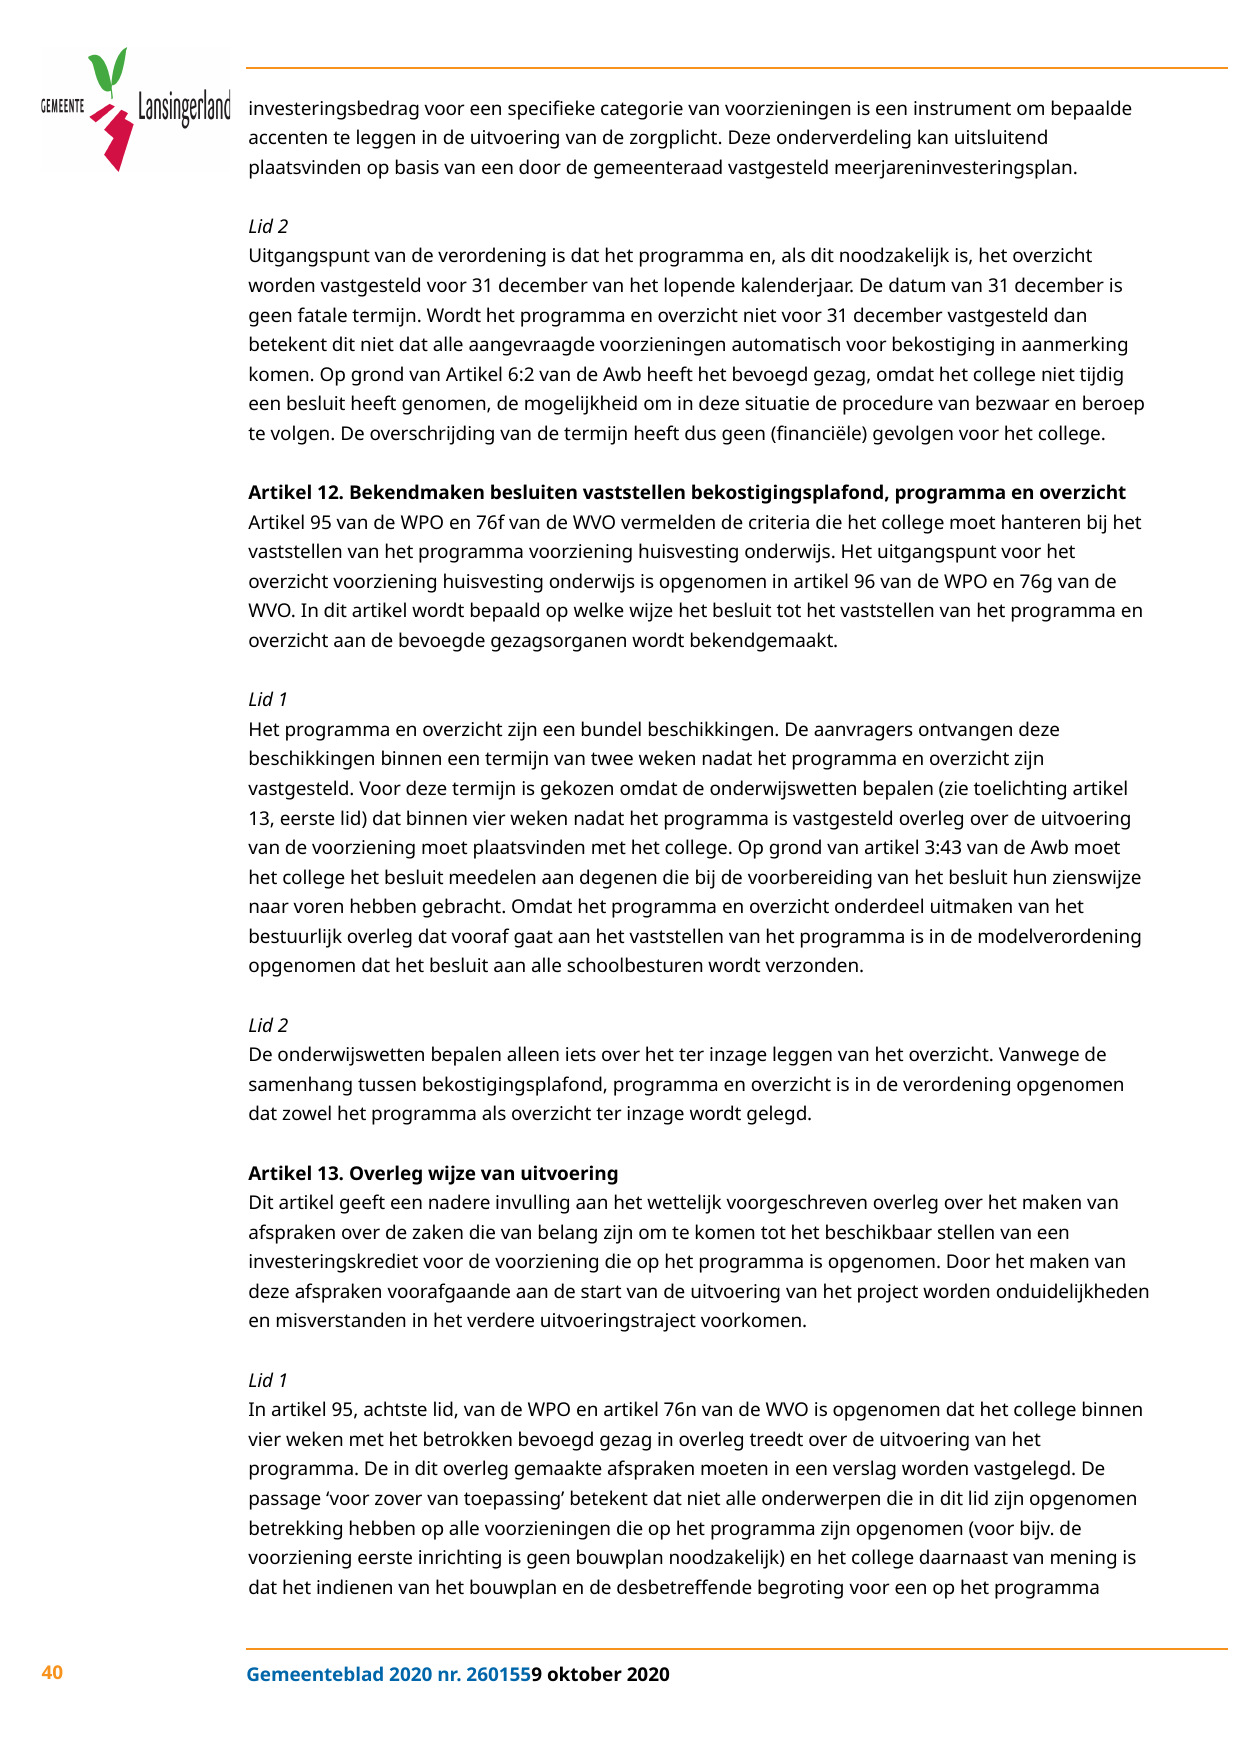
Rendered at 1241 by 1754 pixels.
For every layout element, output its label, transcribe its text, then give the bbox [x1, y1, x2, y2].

text De onderwijswetten bepalen alleen iets over het ter inzage leggen van het overzicht. Vanwege de samenhang tussen bekostigingsplafond, programma en overzicht is in de verordening opgenomen dat zowel het programma als overzicht ter inzage wordt gelegd. [248, 1041, 1152, 1126]
text Lid 1 [248, 686, 1152, 712]
text Uitgangspunt van de verordening is dat het programma en, als dit noodzakelijk is, het overzicht worden vastgesteld voor 31 december van het lopende kalenderjaar. De datum van 31 december is geen fatale termijn. Wordt het programma en overzicht niet voor 31 december vastgesteld dan betekent dit niet dat alle aangevraagde voorzieningen automatisch voor bekostiging in aanmerking komen. Op grond van Artikel 6:2 van de Awb heeft het bevoegd gezag, omdat het college niet tijdig een besluit heeft genomen, de mogelijkheid om in deze situatie de procedure van bezwaar en beroep te volgen. De overschrijding van de termijn heeft dus geen (financiële) gevolgen voor het college. [248, 243, 1152, 446]
picture [41, 47, 231, 172]
text investeringsbedrag voor een specifieke categorie van voorzieningen is een instrument om bepaalde accenten te leggen in de uitvoering van de zorgplicht. Deze onderverdeling kan uitsluitend plaatsvinden op basis van een door de gemeenteraad vastgesteld meerjareninvesteringsplan. [248, 95, 1152, 180]
text Artikel 13. Overleg wijze van uitvoering [248, 1160, 1152, 1186]
text Het programma en overzicht zijn een bundel beschikkingen. De aanvragers ontvangen deze beschikkingen binnen een termijn van twee weken nadat het programma en overzicht zijn vastgesteld. Voor deze termijn is gekozen omdat de onderwijswetten bepalen (zie toelichting artikel 13, eerste lid) dat binnen vier weken nadat het programma is vastgesteld overleg over de uitvoering van de voorziening moet plaatsvinden met het college. Op grond van artikel 3:43 van de Awb moet het college het besluit meedelen aan degenen die bij de voorbereiding van het besluit hun zienswijze naar voren hebben gebracht. Omdat het programma en overzicht onderdeel uitmaken van het bestuurlijk overleg dat vooraf gaat aan het vaststellen van het programma is in de modelverordening opgenomen dat het besluit aan alle schoolbesturen wordt verzonden. [248, 716, 1152, 978]
text Lid 2 [248, 213, 1152, 239]
text Lid 1 [248, 1367, 1152, 1393]
text Artikel 12. Bekendmaken besluiten vaststellen bekostigingsplafond, programma en overzicht [248, 479, 1152, 505]
text In artikel 95, achtste lid, van de WPO en artikel 76n van de WVO is opgenomen dat het college binnen vier weken met het betrokken bevoegd gezag in overleg treedt over de uitvoering van het programma. De in dit overleg gemaakte afspraken moeten in een verslag worden vastgelegd. De passage ‘voor zover van toepassing’ betekent dat niet alle onderwerpen die in dit lid zijn opgenomen betrekking hebben op alle voorzieningen die op het programma zijn opgenomen (voor bijv. de voorziening eerste inrichting is geen bouwplan noodzakelijk) en het college daarnaast van mening is dat het indienen van het bouwplan en de desbetreffende begroting voor een op het programma [248, 1396, 1152, 1600]
text Dit artikel geeft een nadere invulling aan het wettelijk voorgeschreven overleg over het maken van afspraken over de zaken die van belang zijn om te komen tot het beschikbaar stellen van een investeringskrediet voor de voorziening die op het programma is opgenomen. Door het maken van deze afspraken voorafgaande aan de start van de uitvoering van het project worden onduidelijkheden en misverstanden in het verdere uitvoeringstraject voorkomen. [248, 1189, 1152, 1333]
text Lid 2 [248, 1012, 1152, 1038]
text Artikel 95 van de WPO en 76f van de WVO vermelden de criteria die het college moet hanteren bij het vaststellen van het programma voorziening huisvesting onderwijs. Het uitgangspunt voor het overzicht voorziening huisvesting onderwijs is opgenomen in artikel 96 van de WPO en 76g van de WVO. In dit artikel wordt bepaald op welke wijze het besluit tot het vaststellen van het programma en overzicht aan de bevoegde gezagsorganen wordt bekendgemaakt. [248, 509, 1152, 653]
